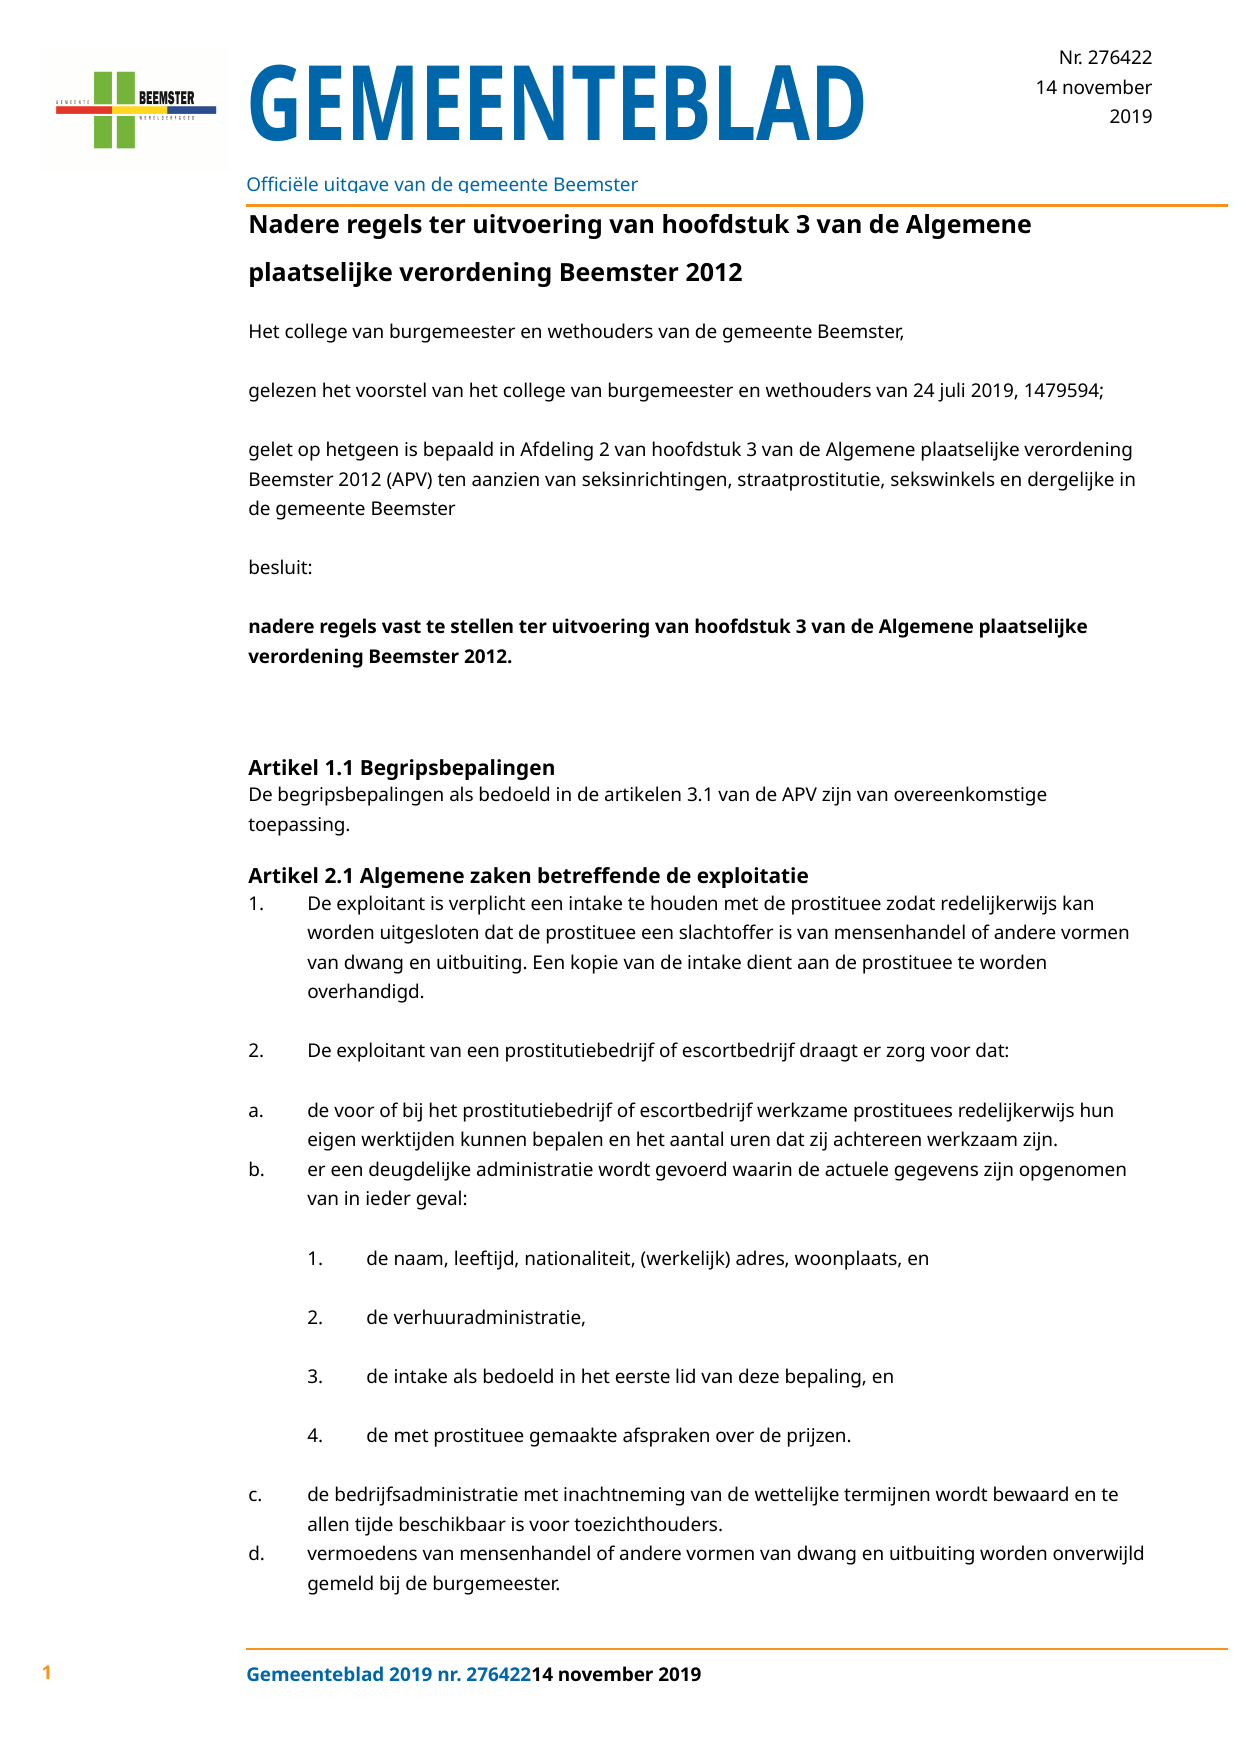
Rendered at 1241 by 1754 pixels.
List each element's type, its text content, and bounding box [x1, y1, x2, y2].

text nadere regels vast te stellen ter uitvoering van hoofdstuk 3 van de Algemene plaatselijke verordening Beemster 2012. [248, 614, 1152, 669]
list de met prostituee gemaakte afspraken over de prijzen. [307, 1422, 1152, 1448]
list de verhuuradministratie, [307, 1304, 1152, 1330]
text Nadere regels ter uitvoering van hoofdstuk 3 van de Algemene plaatselijke verordening Beemster 2012 [248, 207, 1152, 288]
list er een deugdelijke administratie wordt gevoerd waarin de actuele gegevens zijn opgenomen van in ieder geval: [248, 1156, 1152, 1211]
text Artikel 2.1 Algemene zaken betreffende de exploitatie [248, 861, 1152, 890]
text Het college van burgemeester en wethouders van de gemeente Beemster, [248, 318, 1152, 344]
list De exploitant van een prostitutiebedrijf of escortbedrijf draagt er zorg voor dat: [248, 1038, 1152, 1063]
list de intake als bedoeld in het eerste lid van deze bepaling, en [307, 1363, 1152, 1389]
list de bedrijfsadministratie met inachtneming van de wettelijke termijnen wordt bewaard en te allen tijde beschikbaar is voor toezichthouders. [248, 1481, 1152, 1537]
list De exploitant is verplicht een intake te houden met de prostituee zodat redelijkerwijs kan worden uitgesloten dat de prostituee een slachtoffer is van mensenhandel of andere vormen van dwang en uitbuiting. Een kopie van de intake dient aan de prostituee te worden overhandigd. [248, 890, 1152, 1004]
list de naam, leeftijd, nationaliteit, (werkelijk) adres, woonplaats, en [307, 1245, 1152, 1271]
list vermoedens van mensenhandel of andere vormen van dwang en uitbuiting worden onverwijld gemeld bij de burgemeester. [248, 1541, 1152, 1596]
text De begripsbepalingen als bedoeld in de artikelen 3.1 van de APV zijn van overeenkomstige toepassing. [248, 781, 1152, 837]
text besluit: [248, 554, 1152, 580]
picture [41, 47, 231, 172]
text gelet op hetgeen is bepaald in Afdeling 2 van hoofdstuk 3 van de Algemene plaatselijke verordening Beemster 2012 (APV) ten aanzien van seksinrichtingen, straatprostitutie, sekswinkels en dergelijke in de gemeente Beemster [248, 436, 1152, 521]
list de voor of bij het prostitutiebedrijf of escortbedrijf werkzame prostituees redelijkerwijs hun eigen werktijden kunnen bepalen en het aantal uren dat zij achtereen werkzaam zijn. [248, 1097, 1152, 1152]
text Artikel 1.1 Begripsbepalingen [248, 753, 1152, 781]
text gelezen het voorstel van het college van burgemeester en wethouders van 24 juli 2019, 1479594; [248, 377, 1152, 403]
